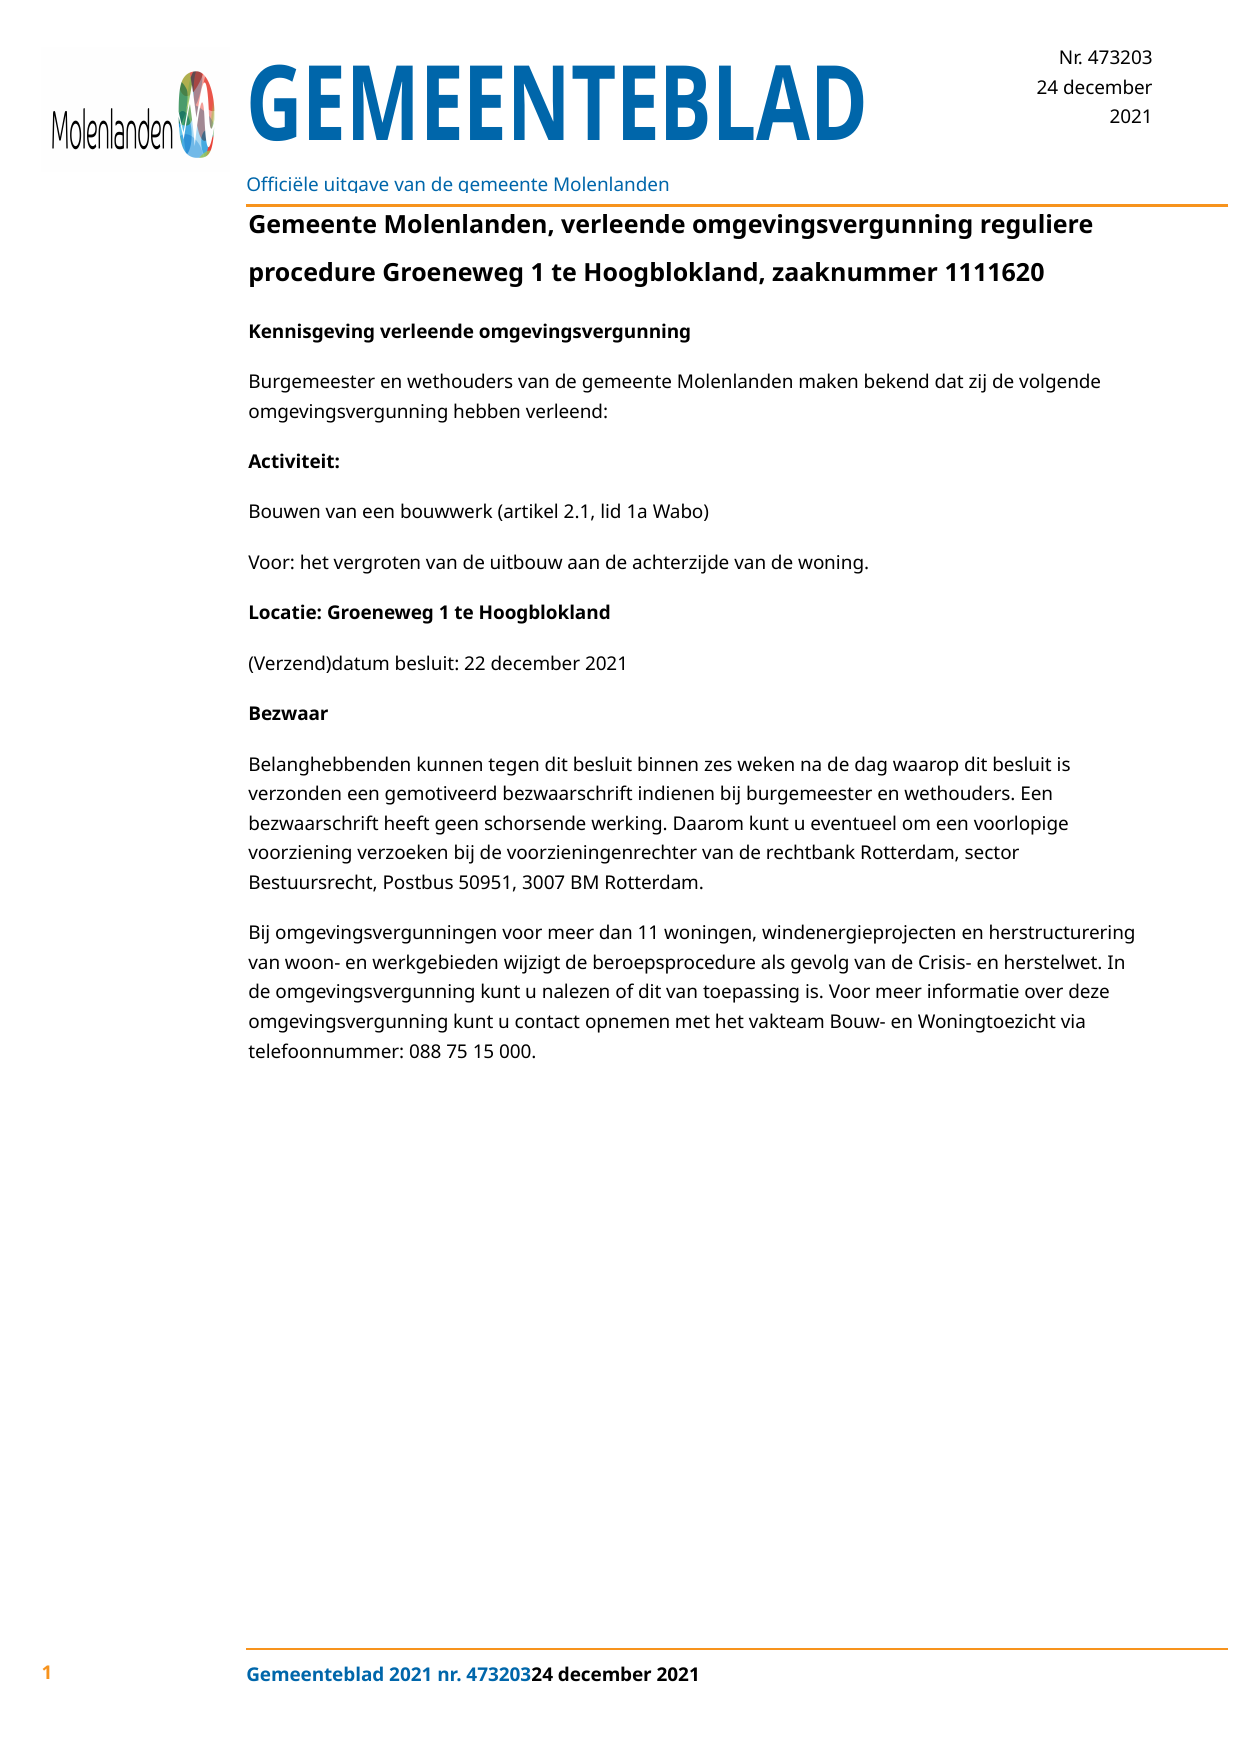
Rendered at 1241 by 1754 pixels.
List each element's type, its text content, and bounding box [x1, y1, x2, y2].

text Locatie: Groeneweg 1 te Hoogblokland [248, 599, 1152, 625]
text Bij omgevingsvergunningen voor meer dan 11 woningen, windenergieprojecten en herstructurering van woon- en werkgebieden wijzigt de beroepsprocedure als gevolg van de Crisis- en herstelwet. In de omgevingsvergunning kunt u nalezen of dit van toepassing is. Voor meer informatie over deze omgevingsvergunning kunt u contact opnemen met het vakteam Bouw- en Woningtoezicht via telefoonnummer: 088 75 15 000. [248, 919, 1152, 1064]
text Bezwaar [248, 700, 1152, 726]
text Voor: het vergroten van de uitbouw aan de achterzijde van de woning. [248, 549, 1152, 575]
text Kennisgeving verleende omgevingsvergunning [248, 318, 1152, 344]
text Bouwen van een bouwwerk (artikel 2.1, lid 1a Wabo) [248, 499, 1152, 524]
text Gemeente Molenlanden, verleende omgevingsvergunning reguliere procedure Groeneweg 1 te Hoogblokland, zaaknummer 1111620 [248, 207, 1152, 288]
picture [41, 47, 231, 172]
text Burgemeester en wethouders van de gemeente Molenlanden maken bekend dat zij de volgende omgevingsvergunning hebben verleend: [248, 368, 1152, 424]
text Activiteit: [248, 448, 1152, 474]
text Belanghebbenden kunnen tegen dit besluit binnen zes weken na de dag waarop dit besluit is verzonden een gemotiveerd bezwaarschrift indienen bij burgemeester en wethouders. Een bezwaarschrift heeft geen schorsende werking. Daarom kunt u eventueel om een voorlopige voorziening verzoeken bij de voorzieningenrechter van de rechtbank Rotterdam, sector Bestuursrecht, Postbus 50951, 3007 BM Rotterdam. [248, 751, 1152, 895]
text (Verzend)datum besluit: 22 december 2021 [248, 650, 1152, 676]
